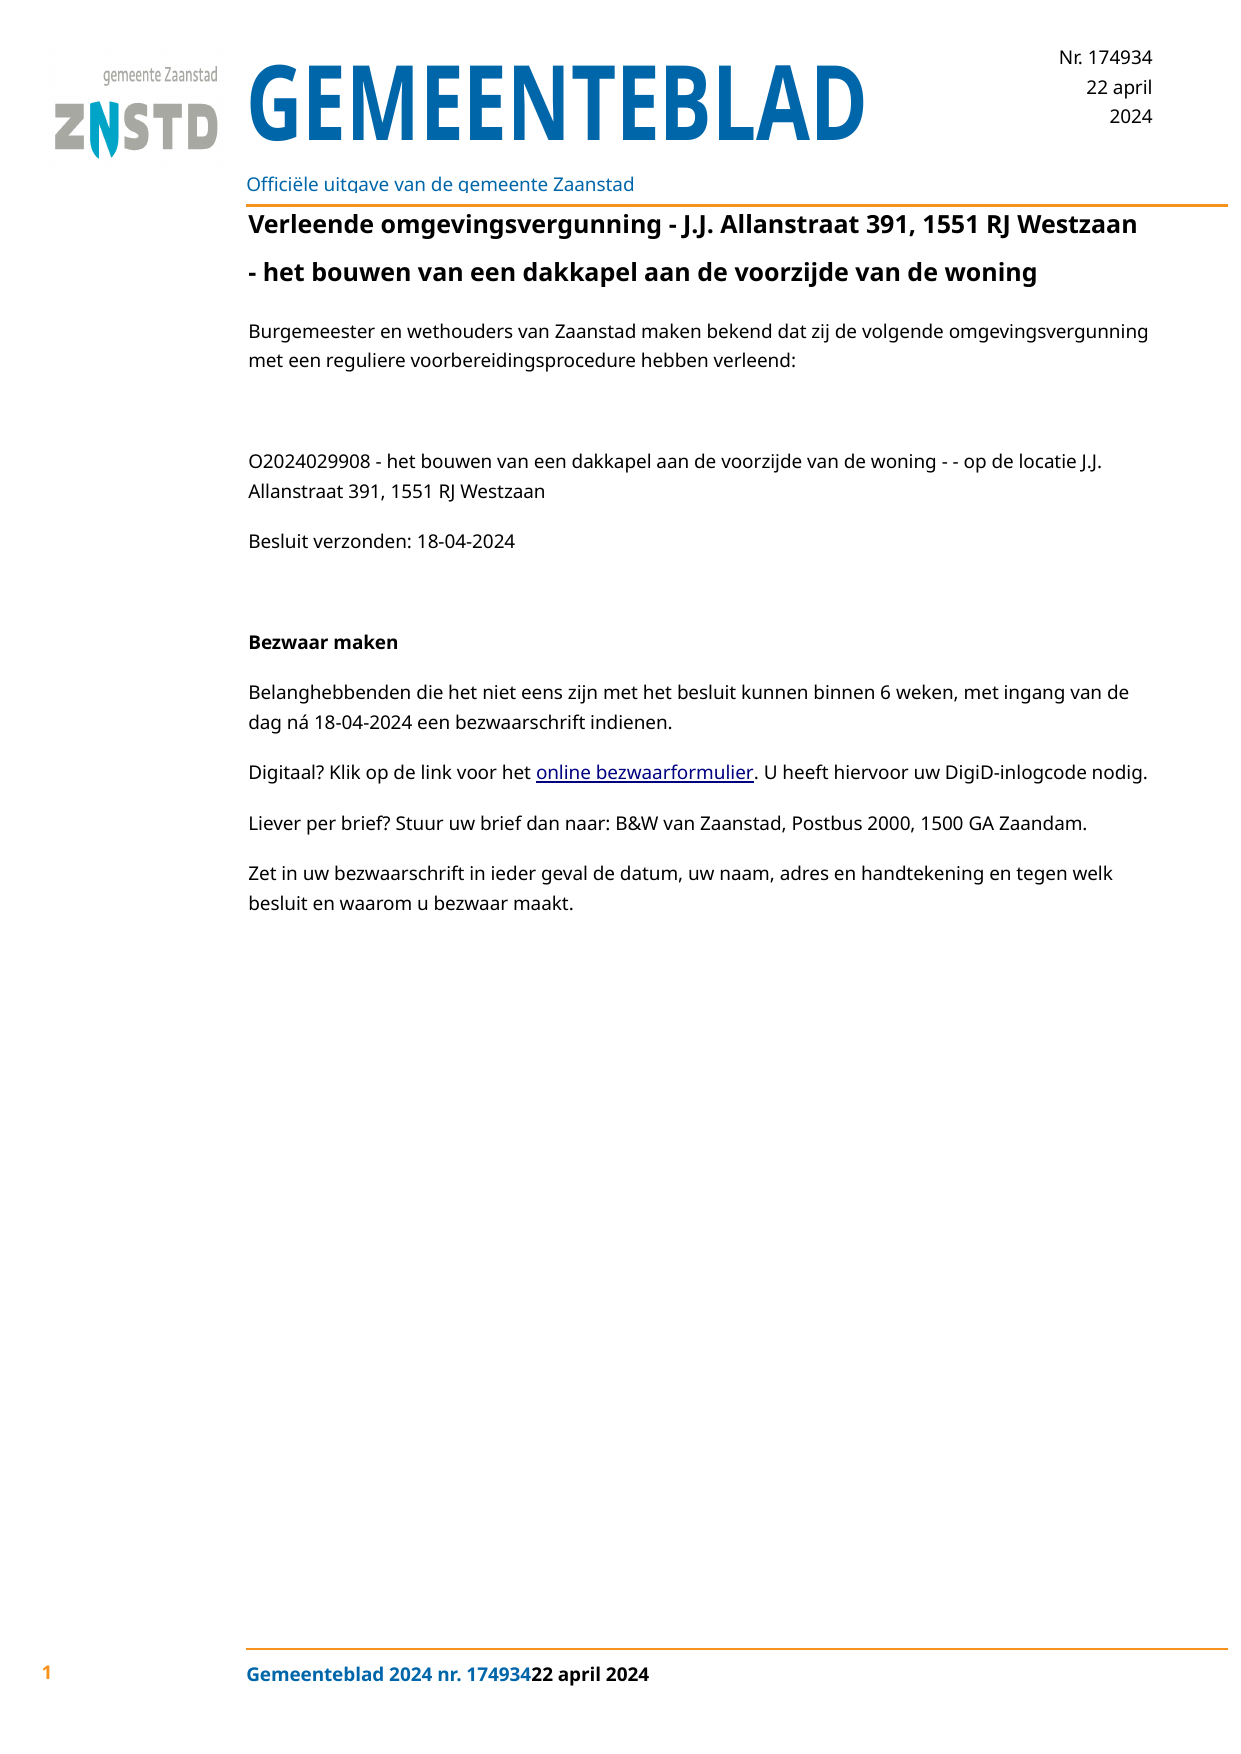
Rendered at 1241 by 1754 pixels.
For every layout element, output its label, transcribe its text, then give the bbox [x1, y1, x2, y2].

text Burgemeester en wethouders van Zaanstad maken bekend dat zij de volgende omgevingsvergunning met een reguliere voorbereidingsprocedure hebben verleend: [248, 318, 1152, 373]
text Belanghebbenden die het niet eens zijn met het besluit kunnen binnen 6 weken, met ingang van de dag ná 18-04-2024 een bezwaarschrift indienen. [248, 679, 1152, 735]
text Verleende omgevingsvergunning - J.J. Allanstraat 391, 1551 RJ Westzaan - het bouwen van een dakkapel aan de voorzijde van de woning [248, 207, 1152, 288]
picture [41, 47, 231, 172]
text Zet in uw bezwaarschrift in ieder geval de datum, uw naam, adres en handtekening en tegen welk besluit en waarom u bezwaar maakt. [248, 860, 1152, 916]
text Digitaal? Klik op de link voor het online bezwaarformulier. U heeft hiervoor uw DigiD-inlogcode nodig. [248, 759, 1152, 785]
text O2024029908 - het bouwen van een dakkapel aan de voorzijde van de woning - - op de locatie J.J. Allanstraat 391, 1551 RJ Westzaan [248, 448, 1152, 504]
text Liever per brief? Stuur uw brief dan naar: B&W van Zaanstad, Postbus 2000, 1500 GA Zaandam. [248, 810, 1152, 836]
text Besluit verzonden: 18-04-2024 [248, 528, 1152, 554]
text Bezwaar maken [248, 629, 1152, 655]
